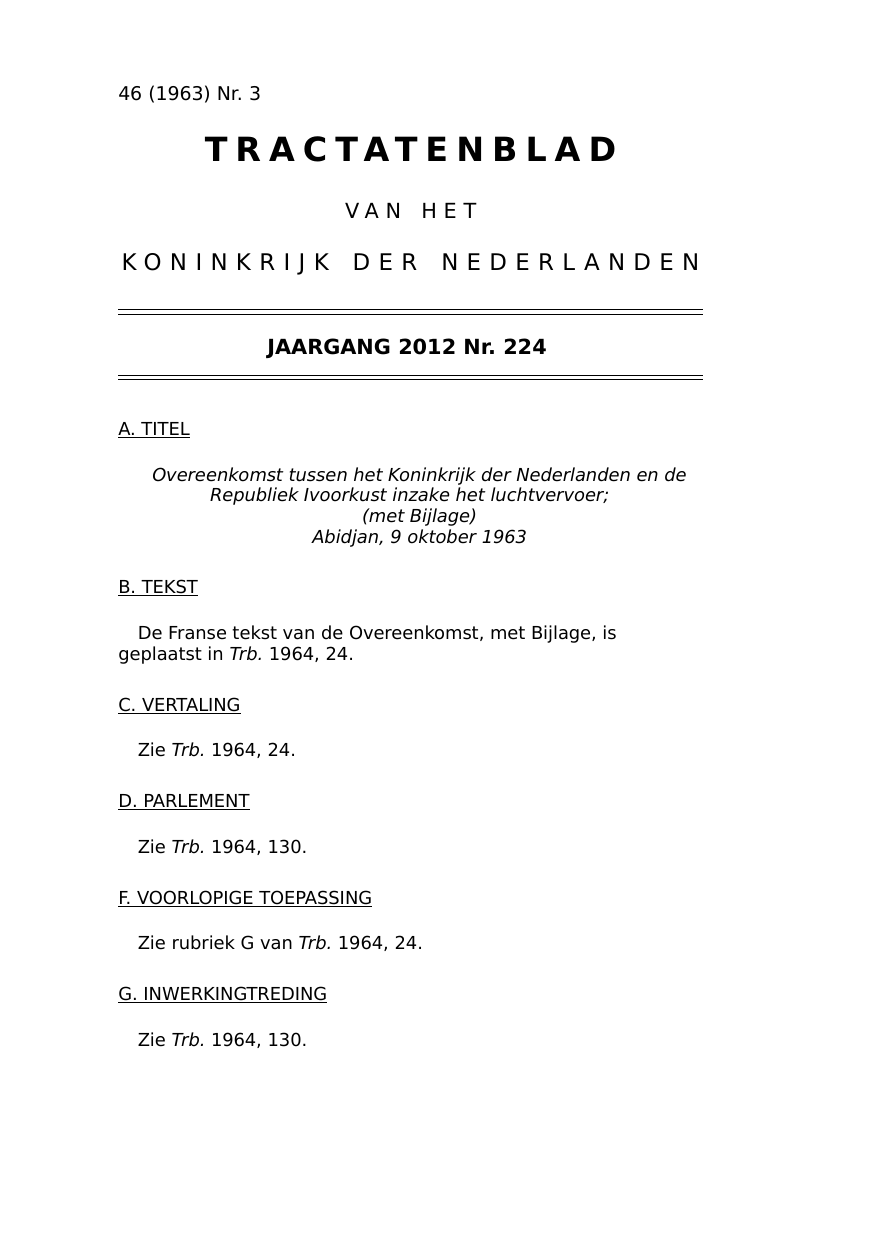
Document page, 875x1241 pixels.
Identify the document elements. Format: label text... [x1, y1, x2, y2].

text Zie Trb. 1964, 24. [118, 740, 703, 761]
text TRACTATENBLAD [118, 130, 703, 169]
text (met Bijlage) [118, 506, 703, 527]
text VAN HET [118, 199, 703, 223]
text Abidjan, 9 oktober 1963 [118, 527, 703, 547]
subtitle B. TEKST [118, 577, 703, 598]
text JAARGANG 2012 Nr. 224 [118, 335, 703, 359]
subtitle G. INWERKINGTREDING [118, 984, 703, 1005]
text Zie Trb. 1964, 130. [118, 837, 703, 857]
subtitle F. VOORLOPIGE TOEPASSING [118, 887, 703, 908]
text Overeenkomst tussen het Koninkrijk der Nederlanden en de Republiek Ivoorkust inzake het luchtvervoer; [118, 464, 703, 506]
text KONINKRIJK DER NEDERLANDEN [118, 249, 703, 276]
text Zie Trb. 1964, 130. [118, 1030, 703, 1050]
text Zie rubriek G van Trb. 1964, 24. [118, 933, 703, 954]
subtitle A. TITEL [118, 419, 703, 439]
text De Franse tekst van de Overeenkomst, met Bijlage, is geplaatst in Trb. 1964, 24. [118, 623, 703, 664]
subtitle D. PARLEMENT [118, 791, 703, 812]
subtitle C. VERTALING [118, 694, 703, 715]
text 46 (1963) Nr. 3 [118, 83, 703, 105]
